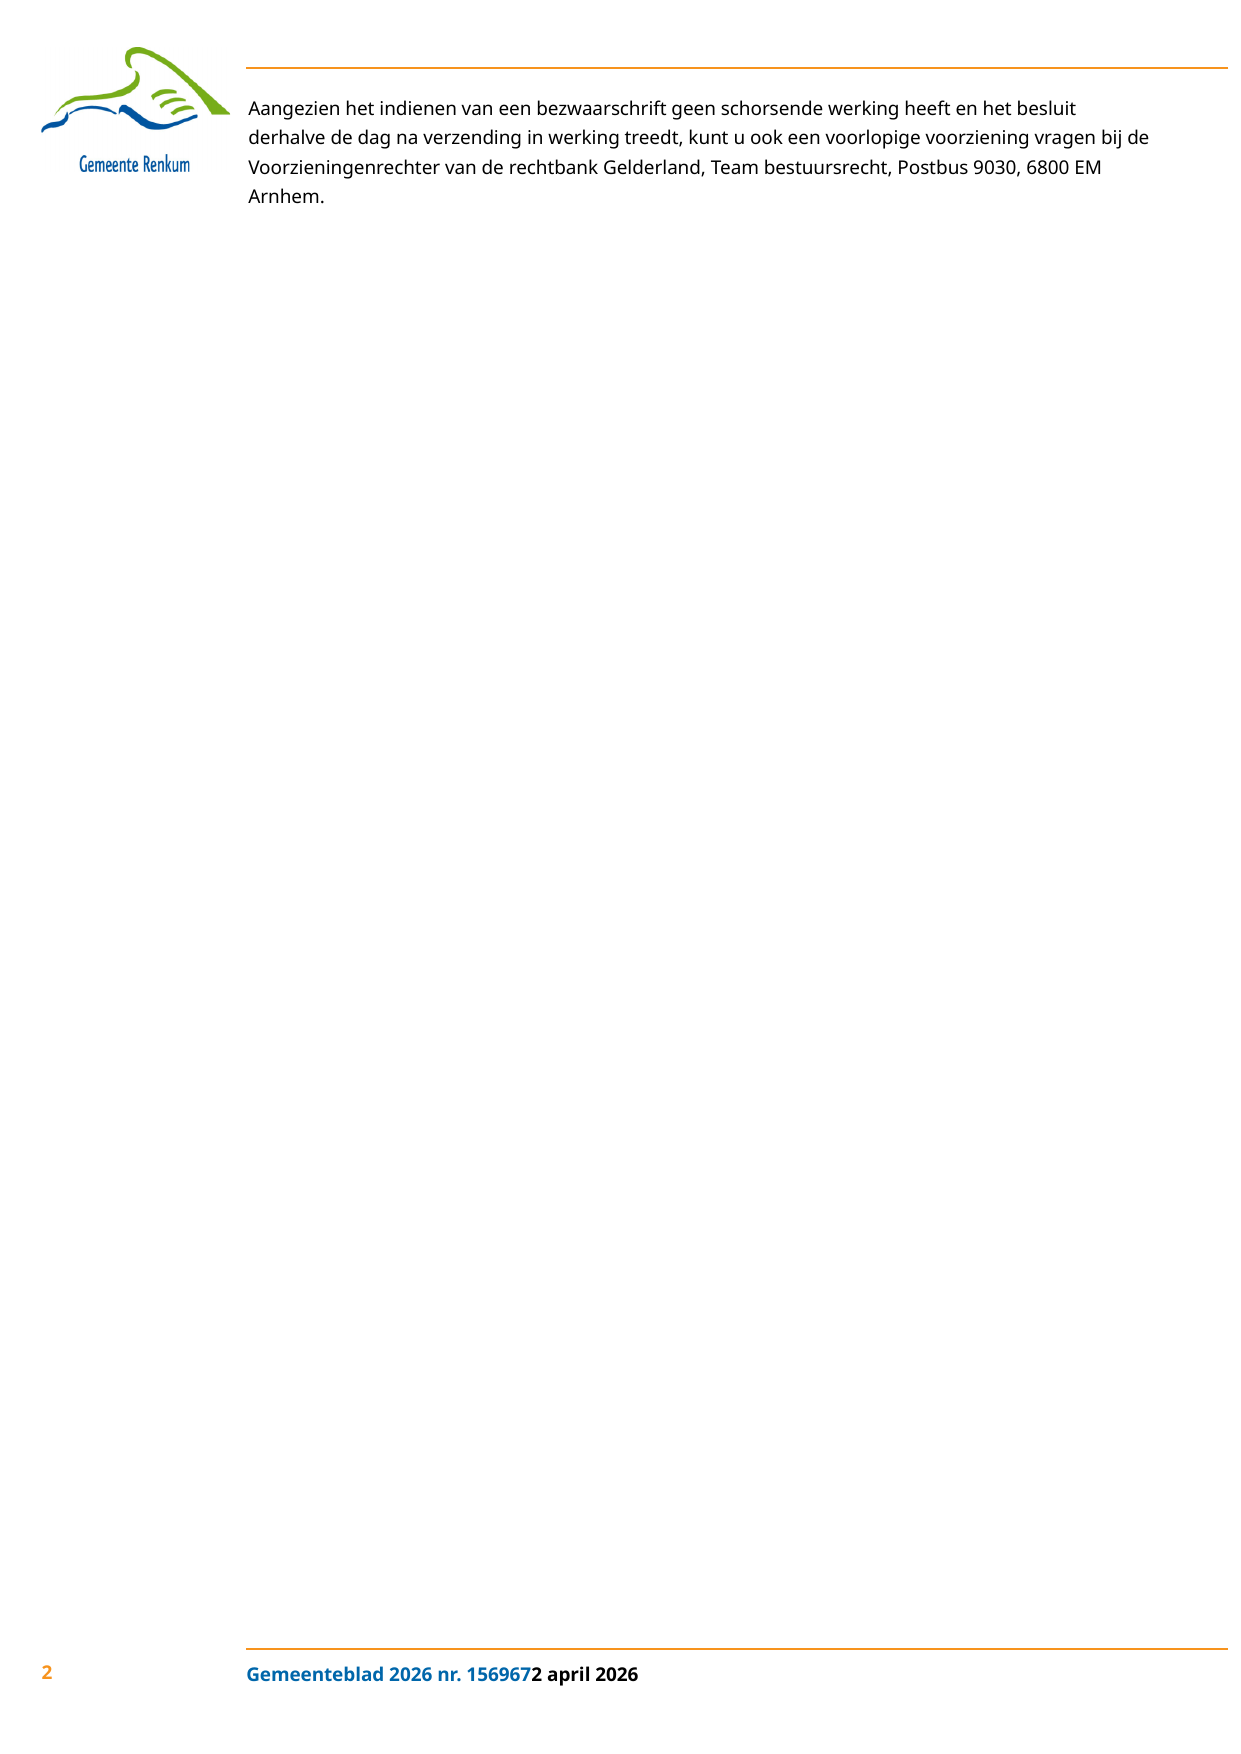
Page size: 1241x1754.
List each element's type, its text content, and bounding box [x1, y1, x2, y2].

picture [41, 47, 231, 172]
text Aangezien het indienen van een bezwaarschrift geen schorsende werking heeft en het besluit derhalve de dag na verzending in werking treedt, kunt u ook een voorlopige voorziening vragen bij de Voorzieningenrechter van de rechtbank Gelderland, Team bestuursrecht, Postbus 9030, 6800 EM Arnhem. [248, 95, 1152, 209]
